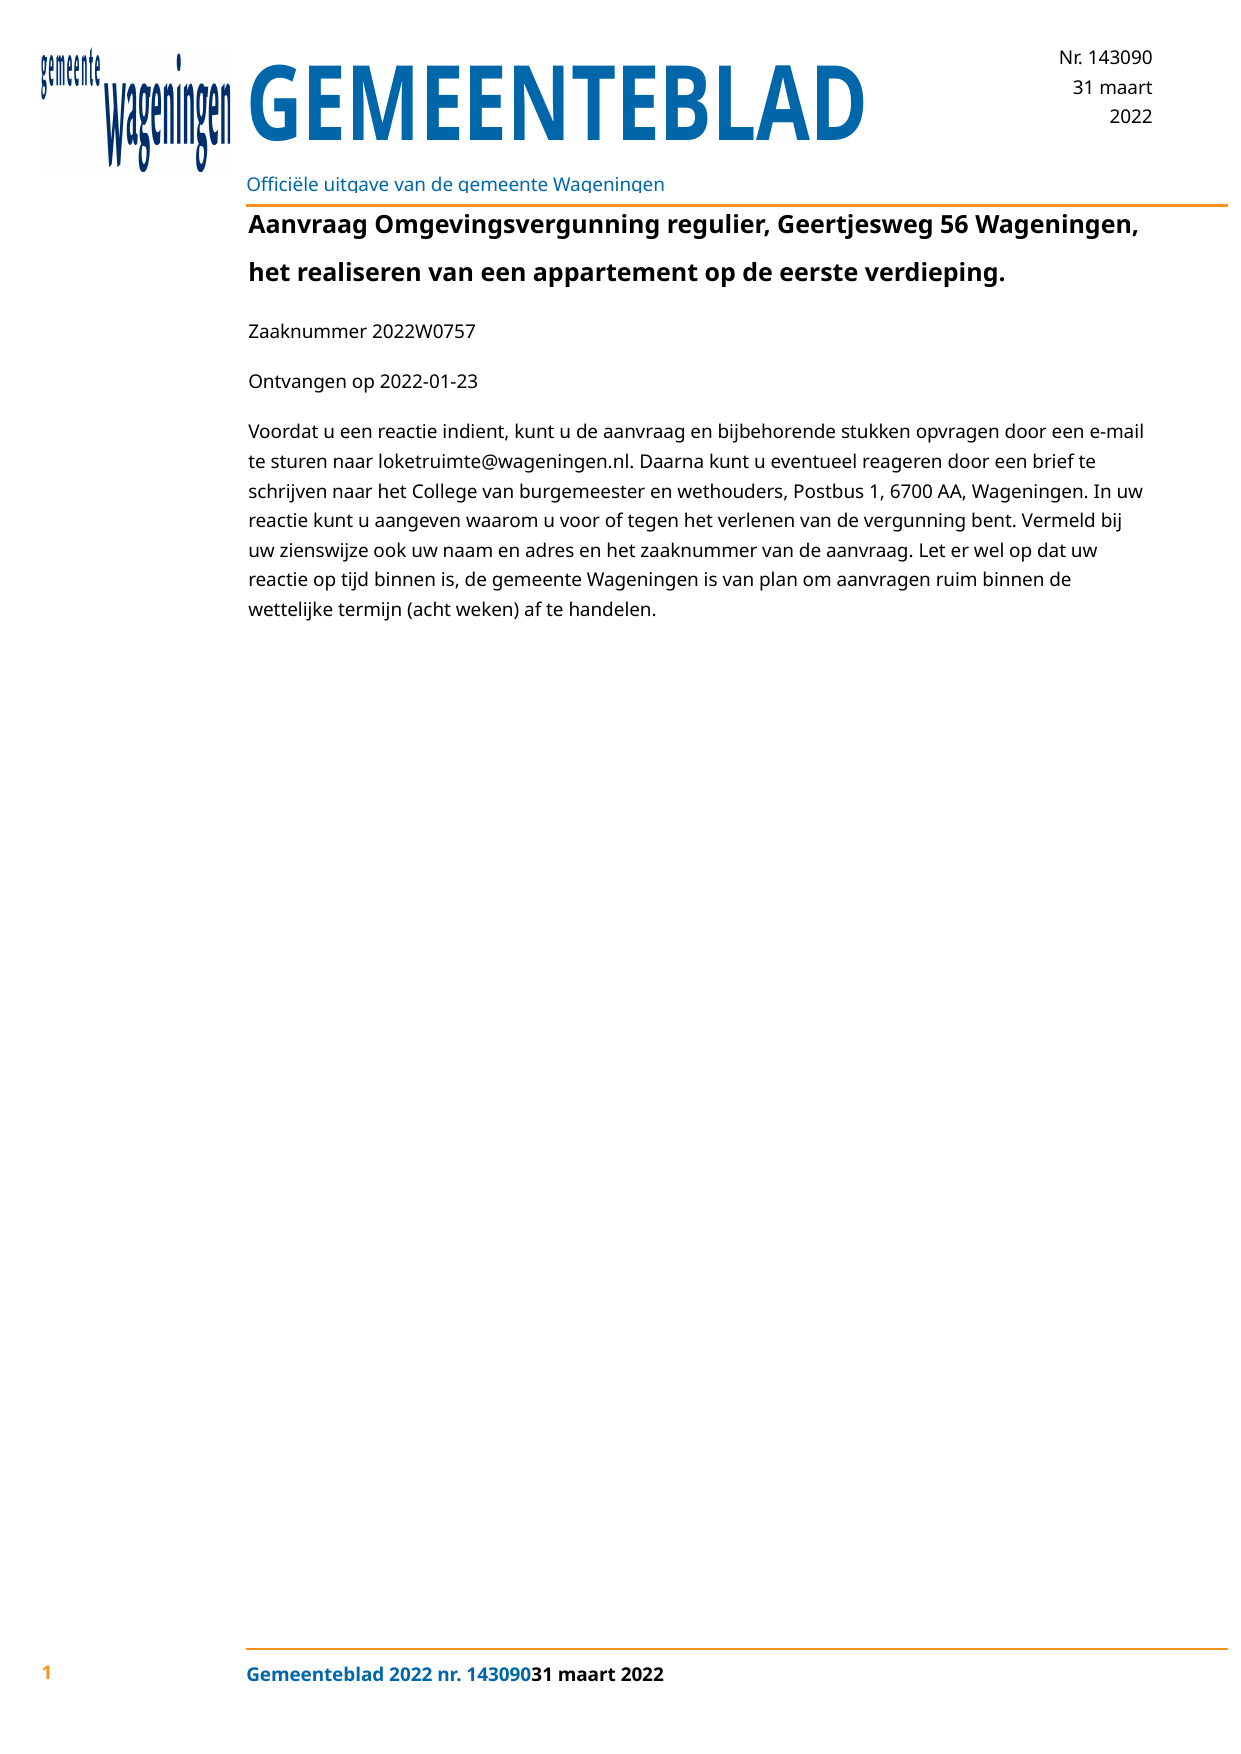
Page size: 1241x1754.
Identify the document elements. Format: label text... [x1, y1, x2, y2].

text Zaaknummer 2022W0757 [248, 318, 1152, 344]
text Ontvangen op 2022-01-23 [248, 368, 1152, 394]
picture [41, 47, 231, 172]
text Voordat u een reactie indient, kunt u de aanvraag en bijbehorende stukken opvragen door een e-mail te sturen naar loketruimte@wageningen.nl. Daarna kunt u eventueel reageren door een brief te schrijven naar het College van burgemeester en wethouders, Postbus 1, 6700 AA, Wageningen. In uw reactie kunt u aangeven waarom u voor of tegen het verlenen van de vergunning bent. Vermeld bij uw zienswijze ook uw naam en adres en het zaaknummer van de aanvraag. Let er wel op dat uw reactie op tijd binnen is, de gemeente Wageningen is van plan om aanvragen ruim binnen de wettelijke termijn (acht weken) af te handelen. [248, 419, 1152, 622]
text Aanvraag Omgevingsvergunning regulier, Geertjesweg 56 Wageningen, het realiseren van een appartement op de eerste verdieping. [248, 207, 1152, 288]
